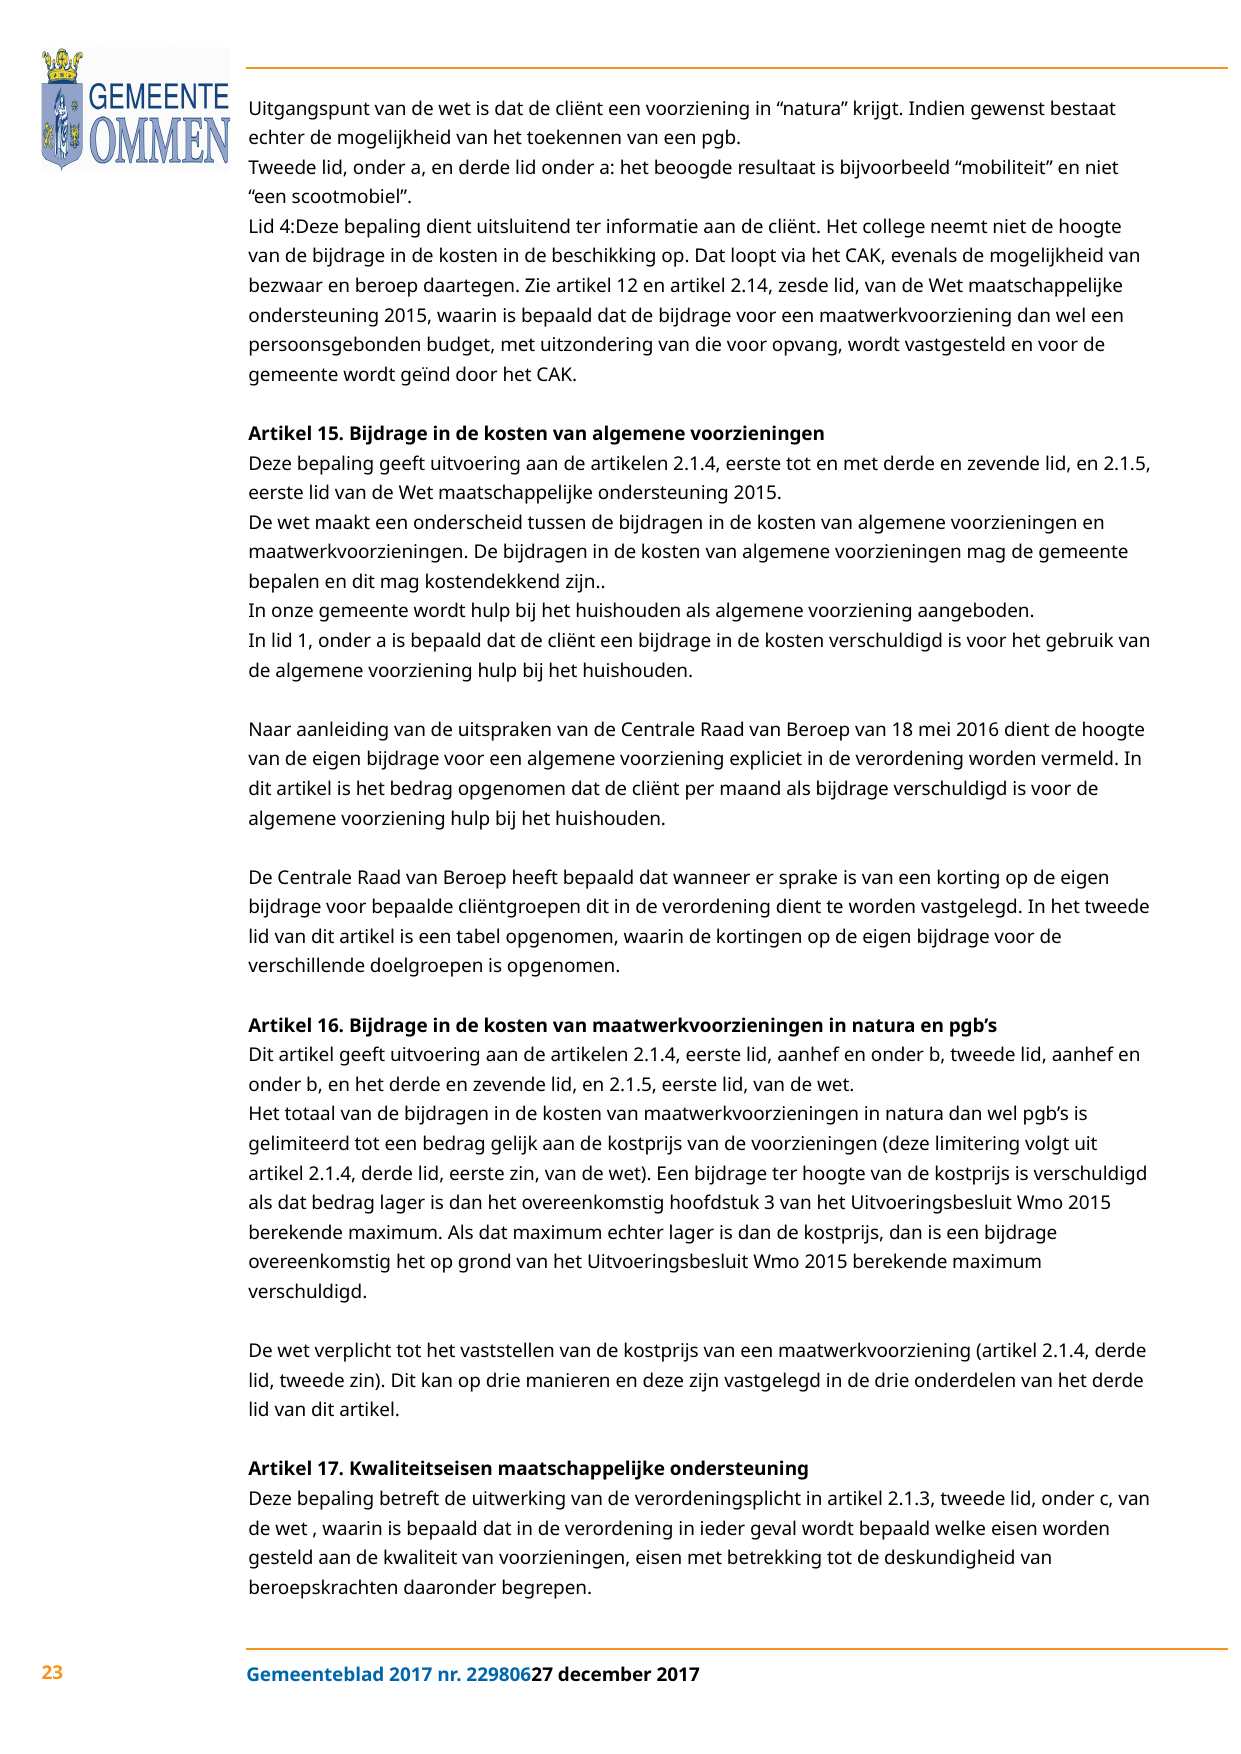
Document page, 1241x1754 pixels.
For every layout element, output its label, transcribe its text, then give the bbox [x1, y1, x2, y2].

text Tweede lid, onder a, en derde lid onder a: het beoogde resultaat is bijvoorbeeld “mobiliteit” en niet “een scootmobiel”. [248, 154, 1152, 209]
text Artikel 15. Bijdrage in de kosten van algemene voorzieningen [248, 420, 1152, 446]
text Deze bepaling geeft uitvoering aan de artikelen 2.1.4, eerste tot en met derde en zevende lid, en 2.1.5, eerste lid van de Wet maatschappelijke ondersteuning 2015. [248, 450, 1152, 505]
text Uitgangspunt van de wet is dat de cliënt een voorziening in “natura” krijgt. Indien gewenst bestaat echter de mogelijkheid van het toekennen van een pgb. [248, 95, 1152, 150]
text In onze gemeente wordt hulp bij het huishouden als algemene voorziening aangeboden. [248, 598, 1152, 623]
text De wet verplicht tot het vaststellen van de kostprijs van een maatwerkvoorziening (artikel 2.1.4, derde lid, tweede zin). Dit kan op drie manieren en deze zijn vastgelegd in de drie onderdelen van het derde lid van dit artikel. [248, 1337, 1152, 1422]
text De wet maakt een onderscheid tussen de bijdragen in de kosten van algemene voorzieningen en maatwerkvoorzieningen. De bijdragen in de kosten van algemene voorzieningen mag de gemeente bepalen en dit mag kostendekkend zijn.. [248, 509, 1152, 594]
text Deze bepaling betreft de uitwerking van de verordeningsplicht in artikel 2.1.3, tweede lid, onder c, van de wet , waarin is bepaald dat in de verordening in ieder geval wordt bepaald welke eisen worden gesteld aan de kwaliteit van voorzieningen, eisen met betrekking tot de deskundigheid van beroepskrachten daaronder begrepen. [248, 1485, 1152, 1600]
text Het totaal van de bijdragen in de kosten van maatwerkvoorzieningen in natura dan wel pgb’s is gelimiteerd tot een bedrag gelijk aan de kostprijs van de voorzieningen (deze limitering volgt uit artikel 2.1.4, derde lid, eerste zin, van de wet). Een bijdrage ter hoogte van de kostprijs is verschuldigd als dat bedrag lager is dan het overeenkomstig hoofdstuk 3 van het Uitvoeringsbesluit Wmo 2015 berekende maximum. Als dat maximum echter lager is dan de kostprijs, dan is een bijdrage overeenkomstig het op grond van het Uitvoeringsbesluit Wmo 2015 berekende maximum verschuldigd. [248, 1101, 1152, 1304]
text Artikel 17. Kwaliteitseisen maatschappelijke ondersteuning [248, 1456, 1152, 1481]
text In lid 1, onder a is bepaald dat de cliënt een bijdrage in de kosten verschuldigd is voor het gebruik van de algemene voorziening hulp bij het huishouden. [248, 627, 1152, 683]
text De Centrale Raad van Beroep heeft bepaald dat wanneer er sprake is van een korting op de eigen bijdrage voor bepaalde cliëntgroepen dit in de verordening dient te worden vastgelegd. In het tweede lid van dit artikel is een tabel opgenomen, waarin de kortingen op de eigen bijdrage voor de verschillende doelgroepen is opgenomen. [248, 864, 1152, 978]
text Lid 4:Deze bepaling dient uitsluitend ter informatie aan de cliënt. Het college neemt niet de hoogte van de bijdrage in de kosten in de beschikking op. Dat loopt via het CAK, evenals de mogelijkheid van bezwaar en beroep daartegen. Zie artikel 12 en artikel 2.14, zesde lid, van de Wet maatschappelijke ondersteuning 2015, waarin is bepaald dat de bijdrage voor een maatwerkvoorziening dan wel een persoonsgebonden budget, met uitzondering van die voor opvang, wordt vastgesteld en voor de gemeente wordt geïnd door het CAK. [248, 213, 1152, 387]
text Dit artikel geeft uitvoering aan de artikelen 2.1.4, eerste lid, aanhef en onder b, tweede lid, aanhef en onder b, en het derde en zevende lid, en 2.1.5, eerste lid, van de wet. [248, 1041, 1152, 1097]
picture [41, 47, 231, 172]
text Naar aanleiding van de uitspraken van de Centrale Raad van Beroep van 18 mei 2016 dient de hoogte van de eigen bijdrage voor een algemene voorziening expliciet in de verordening worden vermeld. In dit artikel is het bedrag opgenomen dat de cliënt per maand als bijdrage verschuldigd is voor de algemene voorziening hulp bij het huishouden. [248, 716, 1152, 831]
text Artikel 16. Bijdrage in de kosten van maatwerkvoorzieningen in natura en pgb’s [248, 1012, 1152, 1038]
